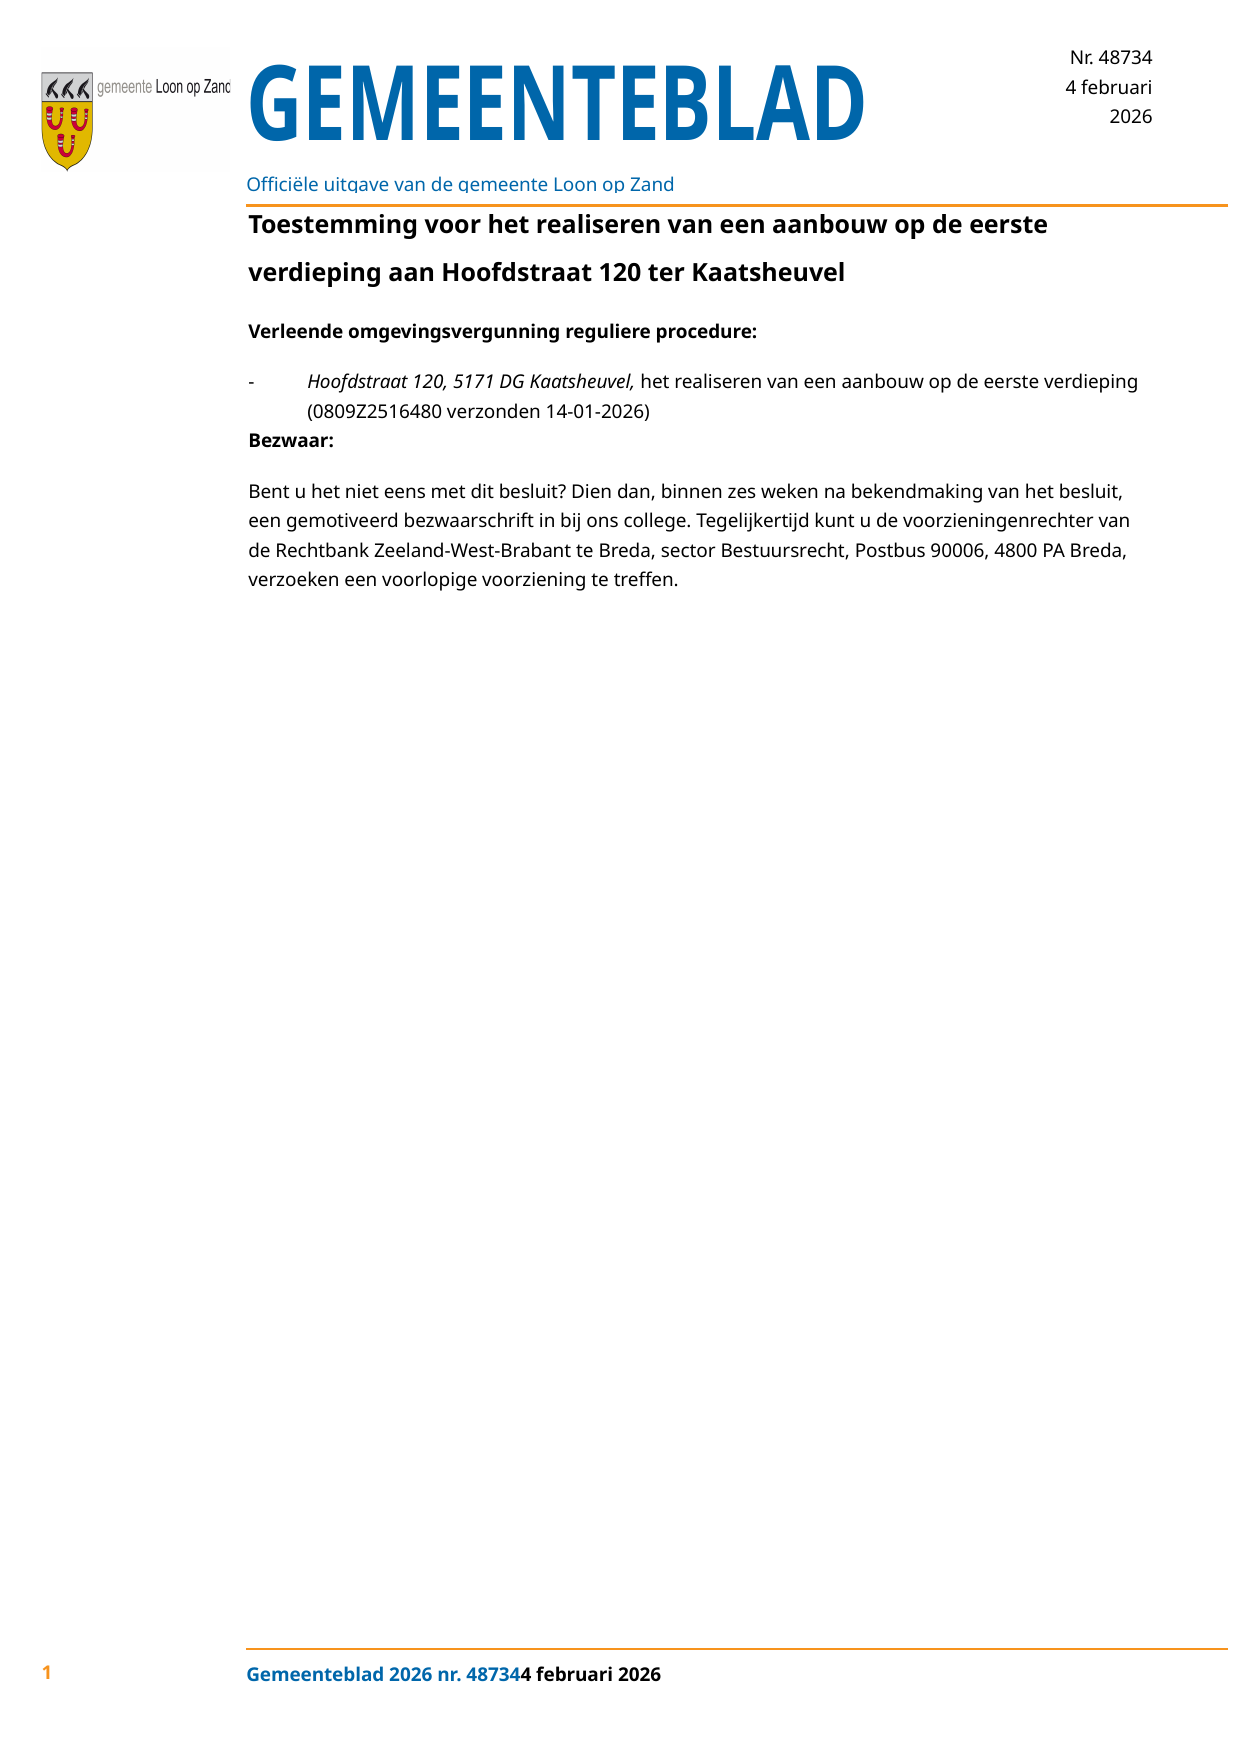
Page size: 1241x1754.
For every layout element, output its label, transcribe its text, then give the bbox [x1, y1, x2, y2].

text Bezwaar: [248, 427, 1152, 453]
list Hoofdstraat 120, 5171 DG Kaatsheuvel, het realiseren van een aanbouw op de eerste verdieping (0809Z2516480 verzonden 14-01-2026) [248, 368, 1152, 424]
text Bent u het niet eens met dit besluit? Dien dan, binnen zes weken na bekendmaking van het besluit, een gemotiveerd bezwaarschrift in bij ons college. Tegelijkertijd kunt u de voorzieningenrechter van de Rechtbank Zeeland-West-Brabant te Breda, sector Bestuursrecht, Postbus 90006, 4800 PA Breda, verzoeken een voorlopige voorziening te treffen. [248, 478, 1152, 592]
text Toestemming voor het realiseren van een aanbouw op de eerste verdieping aan Hoofdstraat 120 ter Kaatsheuvel [248, 207, 1152, 288]
picture [41, 47, 231, 172]
text Verleende omgevingsvergunning reguliere procedure: [248, 318, 1152, 344]
